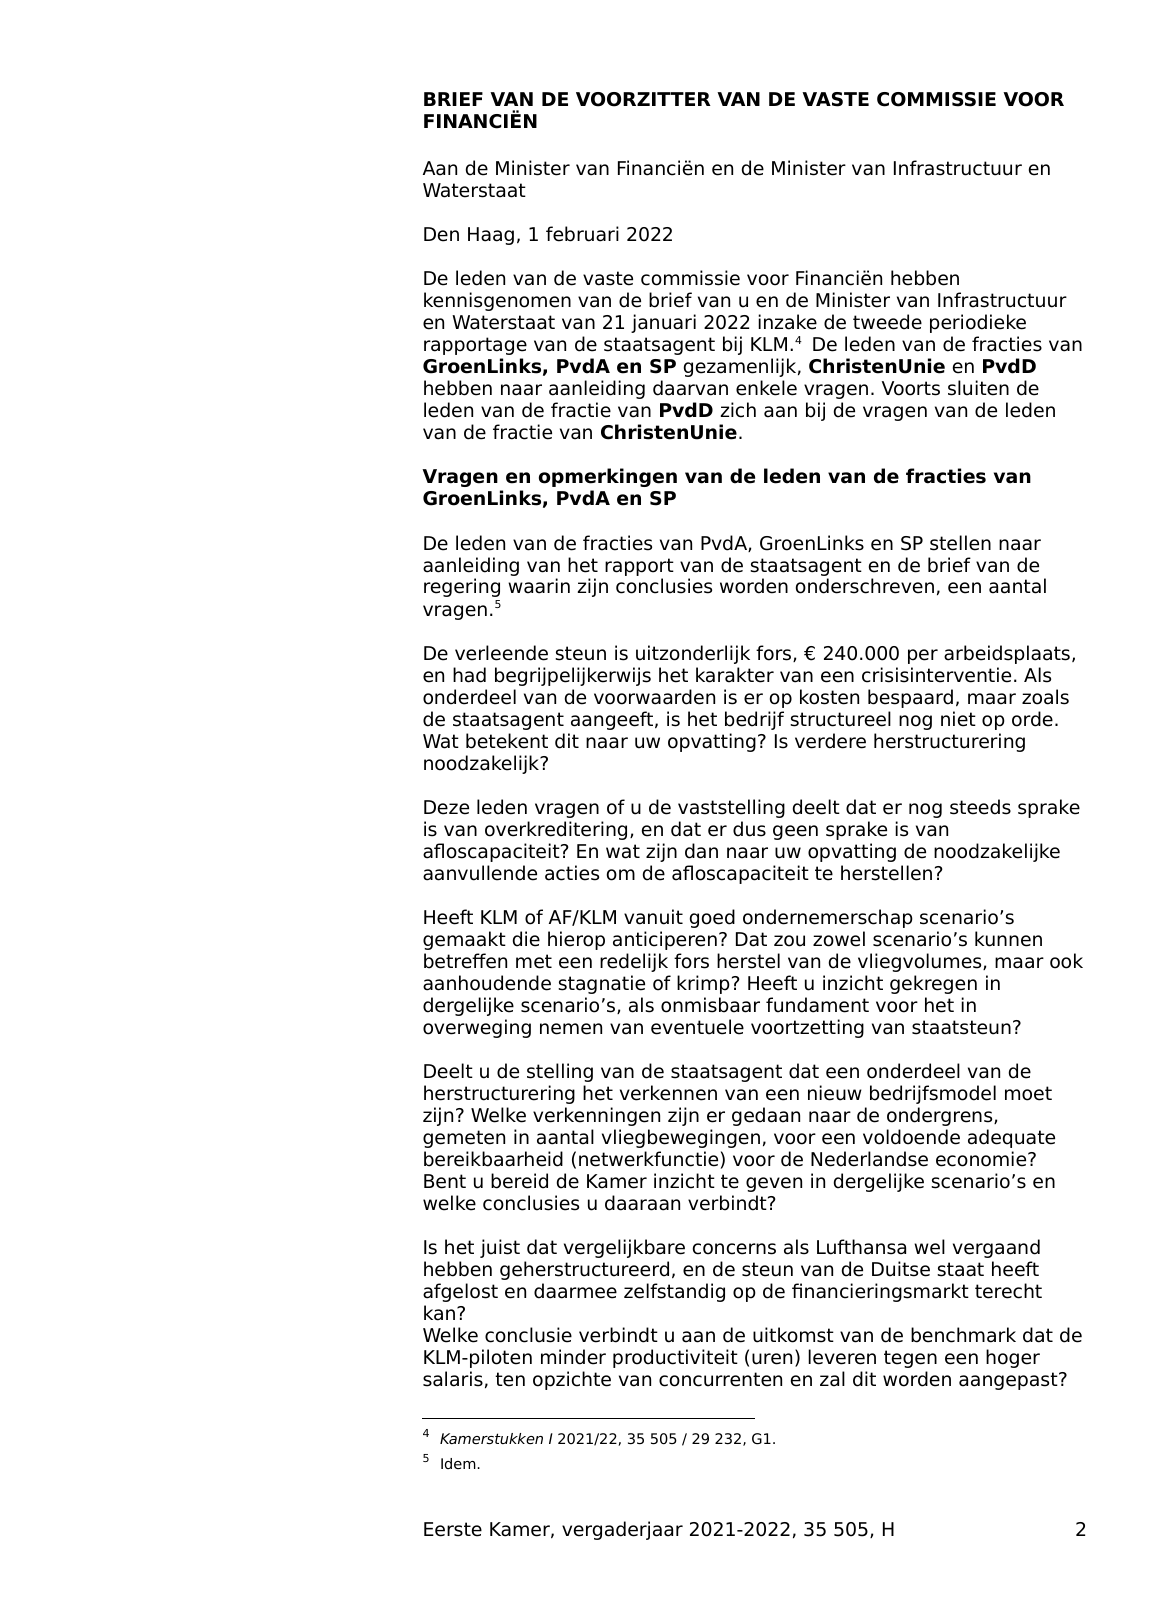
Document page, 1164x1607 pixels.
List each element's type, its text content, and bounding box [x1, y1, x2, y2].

text Heeft KLM of AF/KLM vanuit goed ondernemerschap scenario’s gemaakt die hierop anticiperen? Dat zou zowel scenario’s kunnen betreffen met een redelijk fors herstel van de vliegvolumes, maar ook aanhoudende stagnatie of krimp? Heeft u inzicht gekregen in dergelijke scenario’s, als onmisbaar fundament voor het in overweging nemen van eventuele voortzetting van staatsteun? [422, 907, 1087, 1039]
text De verleende steun is uitzonderlijk fors, € 240.000 per arbeidsplaats, en had begrijpelijkerwijs het karakter van een crisisinterventie. Als onderdeel van de voorwaarden is er op kosten bespaard, maar zoals de staatsagent aangeeft, is het bedrijf structureel nog niet op orde. Wat betekent dit naar uw opvatting? Is verdere herstructurering noodzakelijk? [422, 643, 1087, 774]
text Deze leden vragen of u de vaststelling deelt dat er nog steeds sprake is van overkreditering, en dat er dus geen sprake is van afloscapaciteit? En wat zijn dan naar uw opvatting de noodzakelijke aanvullende acties om de afloscapaciteit te herstellen? [422, 797, 1087, 884]
subtitle BRIEF VAN DE VOORZITTER VAN DE VASTE COMMISSIE VOOR FINANCIËN [422, 89, 1087, 133]
text Aan de Minister van Financiën en de Minister van Infrastructuur en Waterstaat [422, 158, 1087, 202]
text Welke conclusie verbindt u aan de uitkomst van de benchmark dat de KLM-piloten minder productiviteit (uren) leveren tegen een hoger salaris, ten opzichte van concurrenten en zal dit worden aangepast? [422, 1325, 1087, 1391]
text De leden van de fracties van PvdA, GroenLinks en SP stellen naar aanleiding van het rapport van de staatsagent en de brief van de regering waarin zijn conclusies worden onderschreven, een aantal vragen. [422, 532, 1087, 620]
subtitle Vragen en opmerkingen van de leden van de fracties van GroenLinks, PvdA en SP [422, 466, 1087, 510]
text Kamerstukken I 2021/22, 35 505 / 29 232, G1. [422, 1427, 1087, 1449]
text Deelt u de stelling van de staatsagent dat een onderdeel van de herstructurering het verkennen van een nieuw bedrijfsmodel moet zijn? Welke verkenningen zijn er gedaan naar de ondergrens, gemeten in aantal vliegbewegingen, voor een voldoende adequate bereikbaarheid (netwerkfunctie) voor de Nederlandse economie? Bent u bereid de Kamer inzicht te geven in dergelijke scenario’s en welke conclusies u daaraan verbindt? [422, 1061, 1087, 1215]
text De leden van de vaste commissie voor Financiën hebben kennisgenomen van de brief van u en de Minister van Infrastructuur en Waterstaat van 21 januari 2022 inzake de tweede periodieke rapportage van de staatsagent bij KLM. De leden van de fracties van GroenLinks, PvdA en SP gezamenlijk, ChristenUnie en PvdD hebben naar aanleiding daarvan enkele vragen. Voorts sluiten de leden van de fractie van PvdD zich aan bij de vragen van de leden van de fractie van ChristenUnie. [422, 268, 1087, 444]
text Idem. [422, 1452, 1087, 1474]
text Is het juist dat vergelijkbare concerns als Lufthansa wel vergaand hebben geherstructureerd, en de steun van de Duitse staat heeft afgelost en daarmee zelfstandig op de financieringsmarkt terecht kan? [422, 1237, 1087, 1325]
text Den Haag, 1 februari 2022 [422, 224, 1087, 246]
